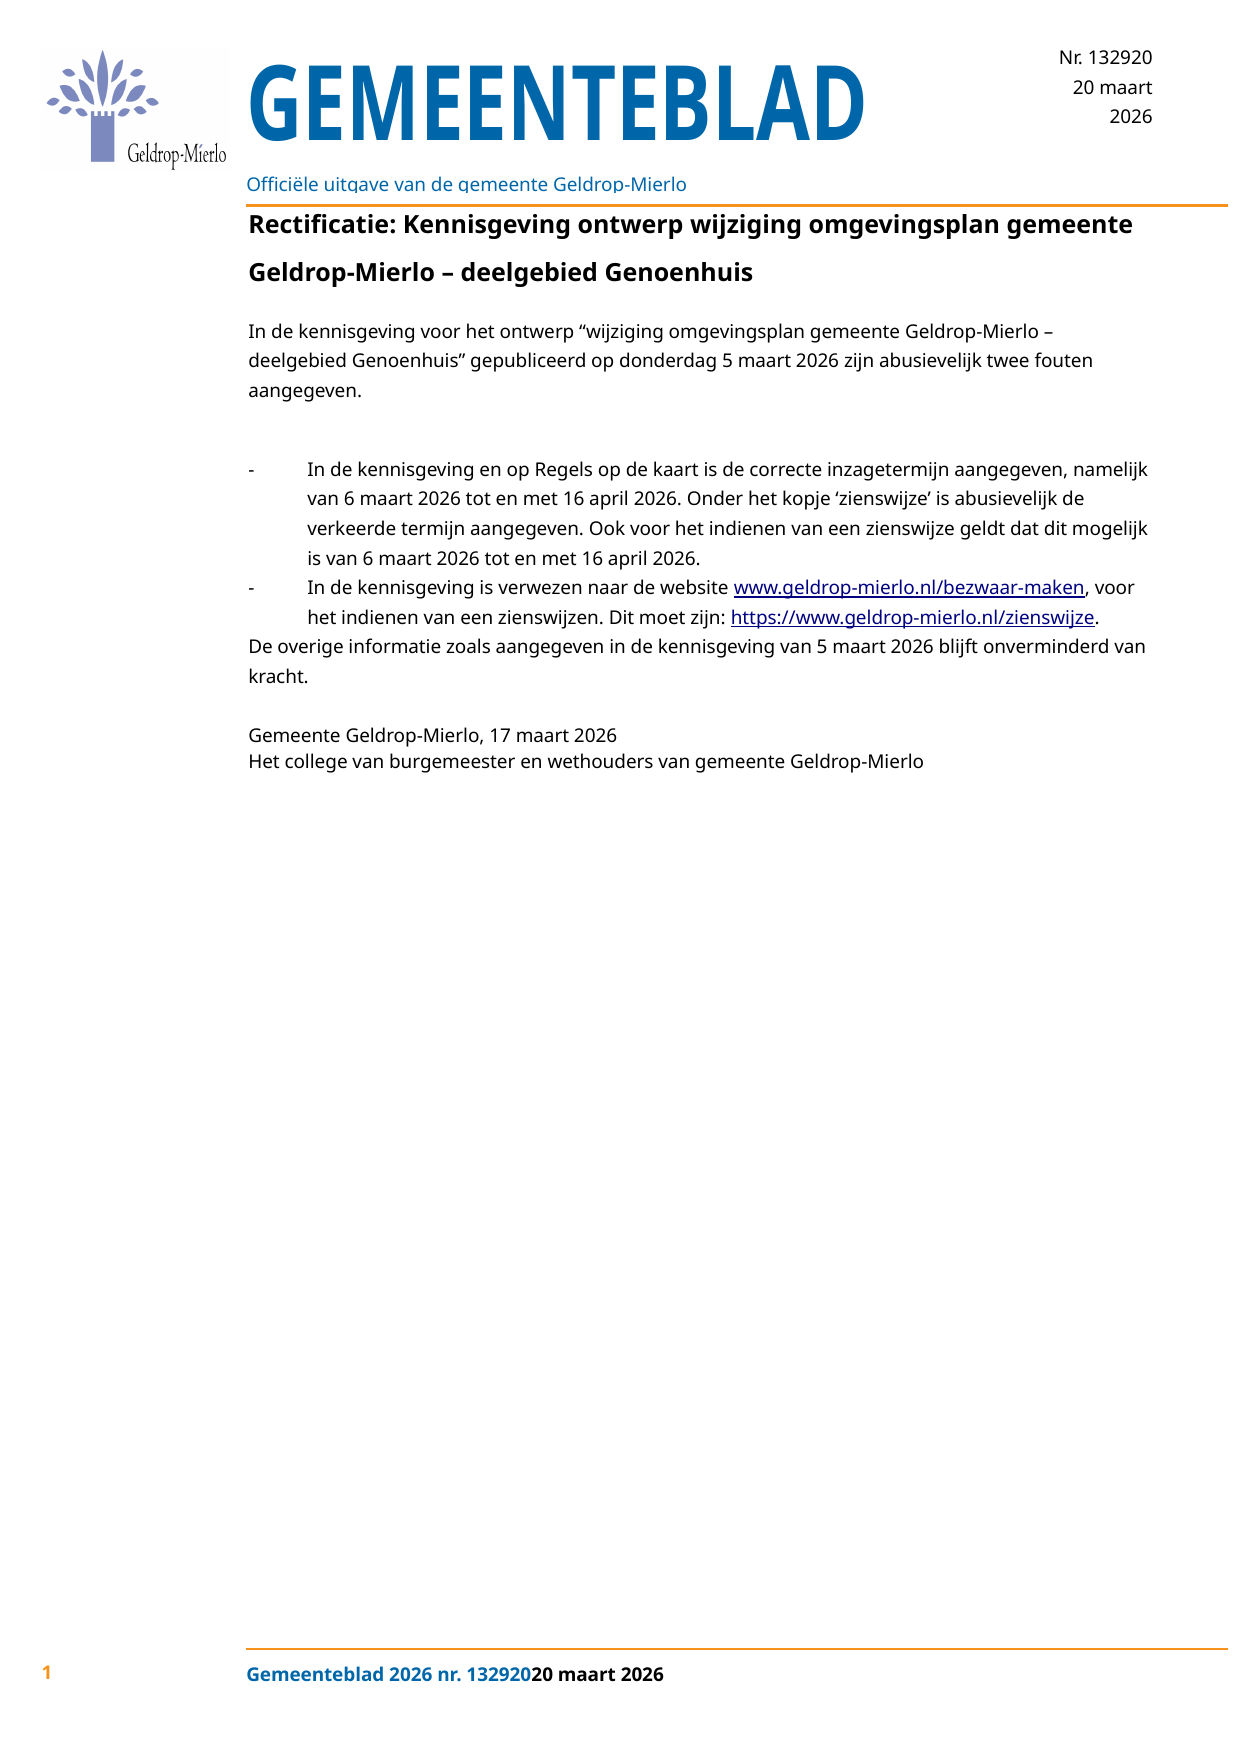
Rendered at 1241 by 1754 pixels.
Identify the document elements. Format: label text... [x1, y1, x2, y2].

list In de kennisgeving is verwezen naar de website www.geldrop-mierlo.nl/bezwaar-maken, voor het indienen van een zienswijzen. Dit moet zijn: https://www.geldrop-mierlo.nl/zienswijze. [248, 574, 1152, 629]
text In de kennisgeving voor het ontwerp “wijziging omgevingsplan gemeente Geldrop-Mierlo – deelgebied Genoenhuis” gepubliceerd op donderdag 5 maart 2026 zijn abusievelijk twee fouten aangegeven. [248, 318, 1152, 403]
text Rectificatie: Kennisgeving ontwerp wijziging omgevingsplan gemeente Geldrop-Mierlo – deelgebied Genoenhuis [248, 207, 1152, 288]
text Gemeente Geldrop-Mierlo, 17 maart 2026 [248, 722, 1152, 748]
text De overige informatie zoals aangegeven in de kennisgeving van 5 maart 2026 blijft onverminderd van kracht. [248, 633, 1152, 689]
text Het college van burgemeester en wethouders van gemeente Geldrop-Mierlo [248, 748, 1152, 774]
picture [41, 47, 231, 172]
list In de kennisgeving en op Regels op de kaart is de correcte inzagetermijn aangegeven, namelijk van 6 maart 2026 tot en met 16 april 2026. Onder het kopje ‘zienswijze’ is abusievelijk de verkeerde termijn aangegeven. Ook voor het indienen van een zienswijze geldt dat dit mogelijk is van 6 maart 2026 tot en met 16 april 2026. [248, 456, 1152, 570]
